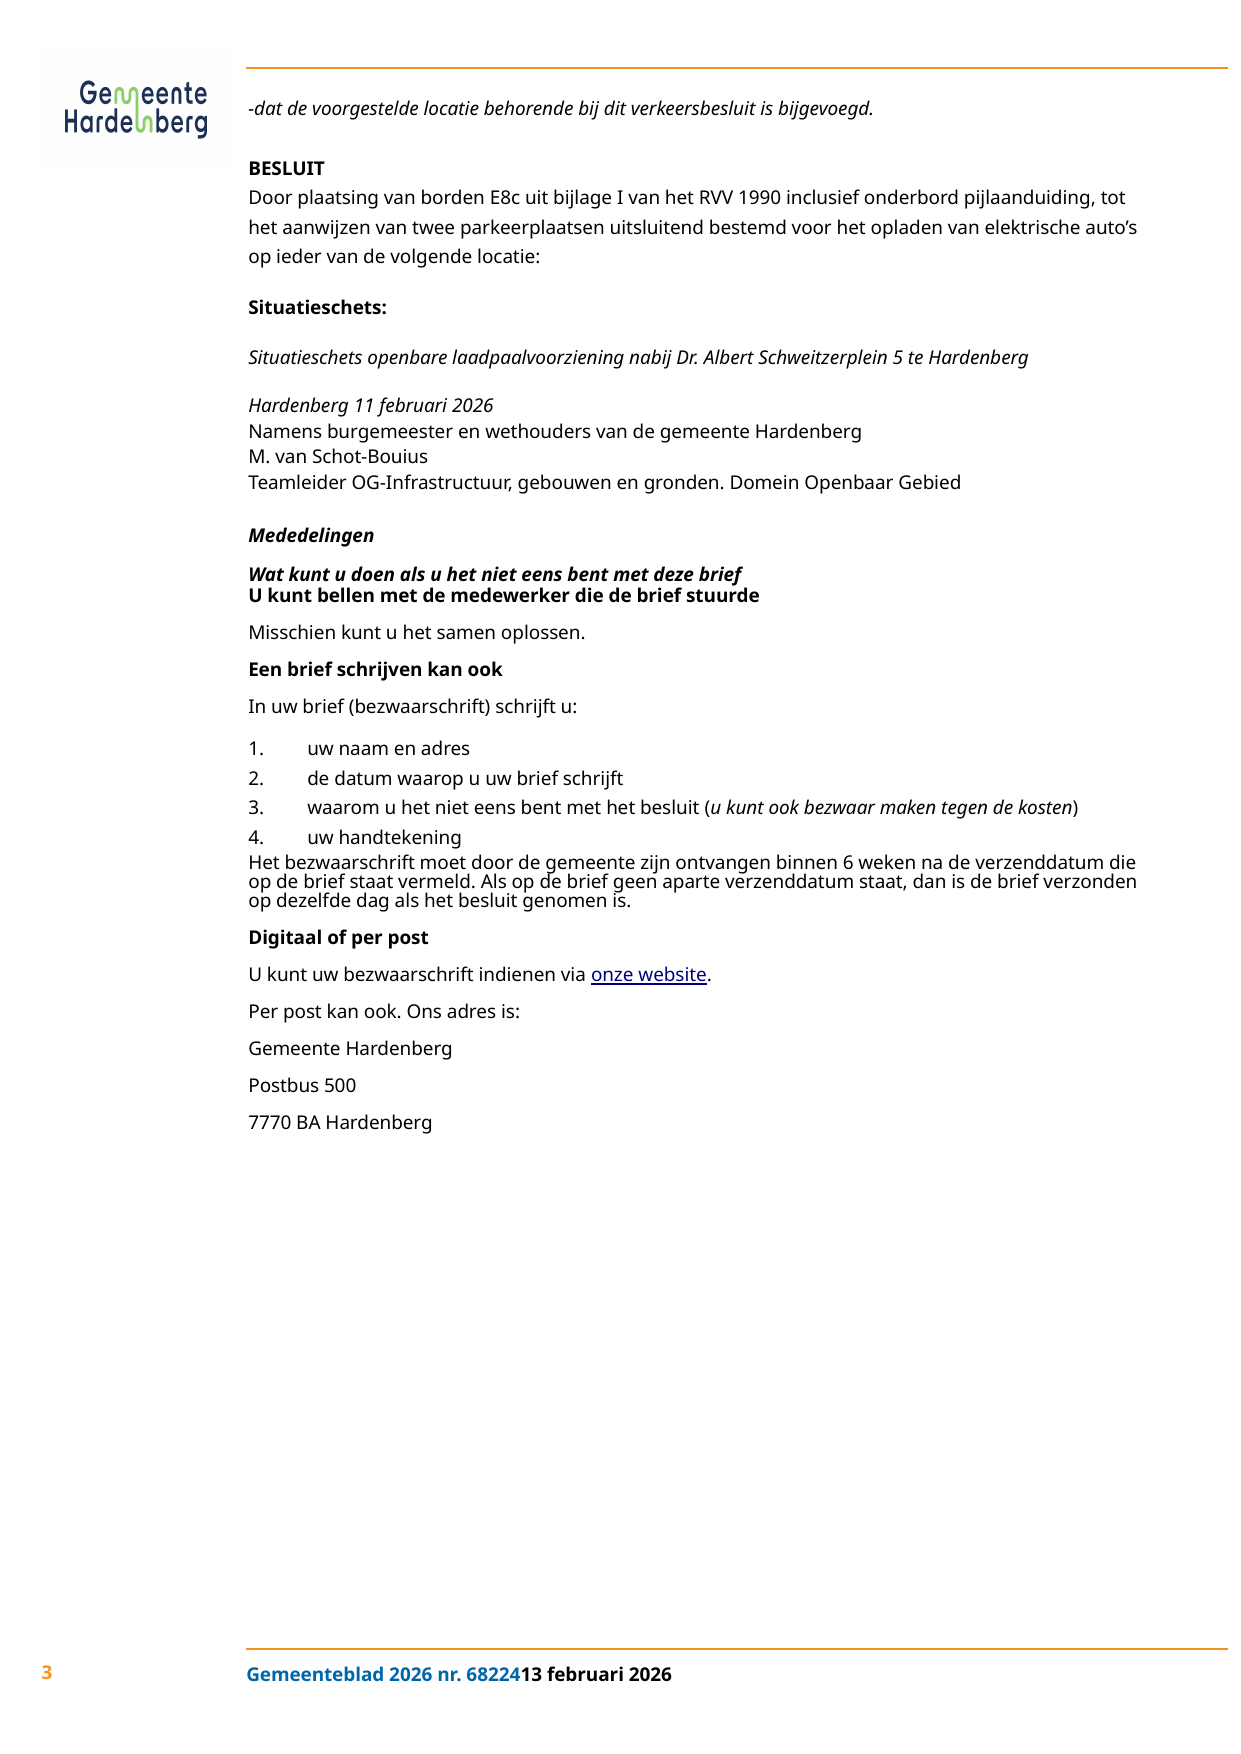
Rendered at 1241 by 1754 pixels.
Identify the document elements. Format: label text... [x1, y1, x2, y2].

picture [41, 47, 231, 172]
list uw naam en adres [248, 735, 1152, 761]
text Gemeente Hardenberg [248, 1040, 1152, 1059]
text 7770 BA Hardenberg [248, 1114, 1152, 1133]
text Namens burgemeester en wethouders van de gemeente Hardenberg [248, 418, 1152, 444]
text M. van Schot-Bouius [248, 444, 1152, 469]
text Digitaal of per post [248, 929, 1152, 948]
text BESLUIT [248, 155, 1152, 181]
text Teamleider OG-Infrastructuur, gebouwen en gronden. Domein Openbaar Gebied [248, 469, 1152, 495]
list waarom u het niet eens bent met het besluit (u kunt ook bezwaar maken tegen de kosten) [248, 794, 1152, 820]
text Het bezwaarschrift moet door de gemeente zijn ontvangen binnen 6 weken na de verzenddatum die op de brief staat vermeld. Als op de brief geen aparte verzenddatum staat, dan is de brief verzonden op dezelfde dag als het besluit genomen is. [248, 854, 1152, 911]
text -dat de voorgestelde locatie behorende bij dit verkeersbesluit is bijgevoegd. [248, 95, 1152, 121]
text Per post kan ook. Ons adres is: [248, 1003, 1152, 1022]
list uw handtekening [248, 824, 1152, 850]
text U kunt bellen met de medewerker die de brief stuurde [248, 587, 1152, 607]
text Situatieschets: [248, 294, 1152, 320]
text Wat kunt u doen als u het niet eens bent met deze brief [248, 562, 1152, 587]
text Misschien kunt u het samen oplossen. [248, 624, 1152, 644]
text Door plaatsing van borden E8c uit bijlage I van het RVV 1990 inclusief onderbord pijlaanduiding, tot het aanwijzen van twee parkeerplaatsen uitsluitend bestemd voor het opladen van elektrische auto’s op ieder van de volgende locatie: [248, 184, 1152, 269]
text U kunt uw bezwaarschrift indienen via onze website. [248, 966, 1152, 985]
text Postbus 500 [248, 1077, 1152, 1096]
text Mededelingen [248, 522, 1152, 548]
text Een brief schrijven kan ook [248, 661, 1152, 681]
text In uw brief (bezwaarschrift) schrijft u: [248, 698, 1152, 718]
text Hardenberg 11 februari 2026 [248, 392, 1152, 418]
text Situatieschets openbare laadpaalvoorziening nabij Dr. Albert Schweitzerplein 5 te Hardenberg [248, 344, 1152, 370]
list de datum waarop u uw brief schrijft [248, 765, 1152, 791]
